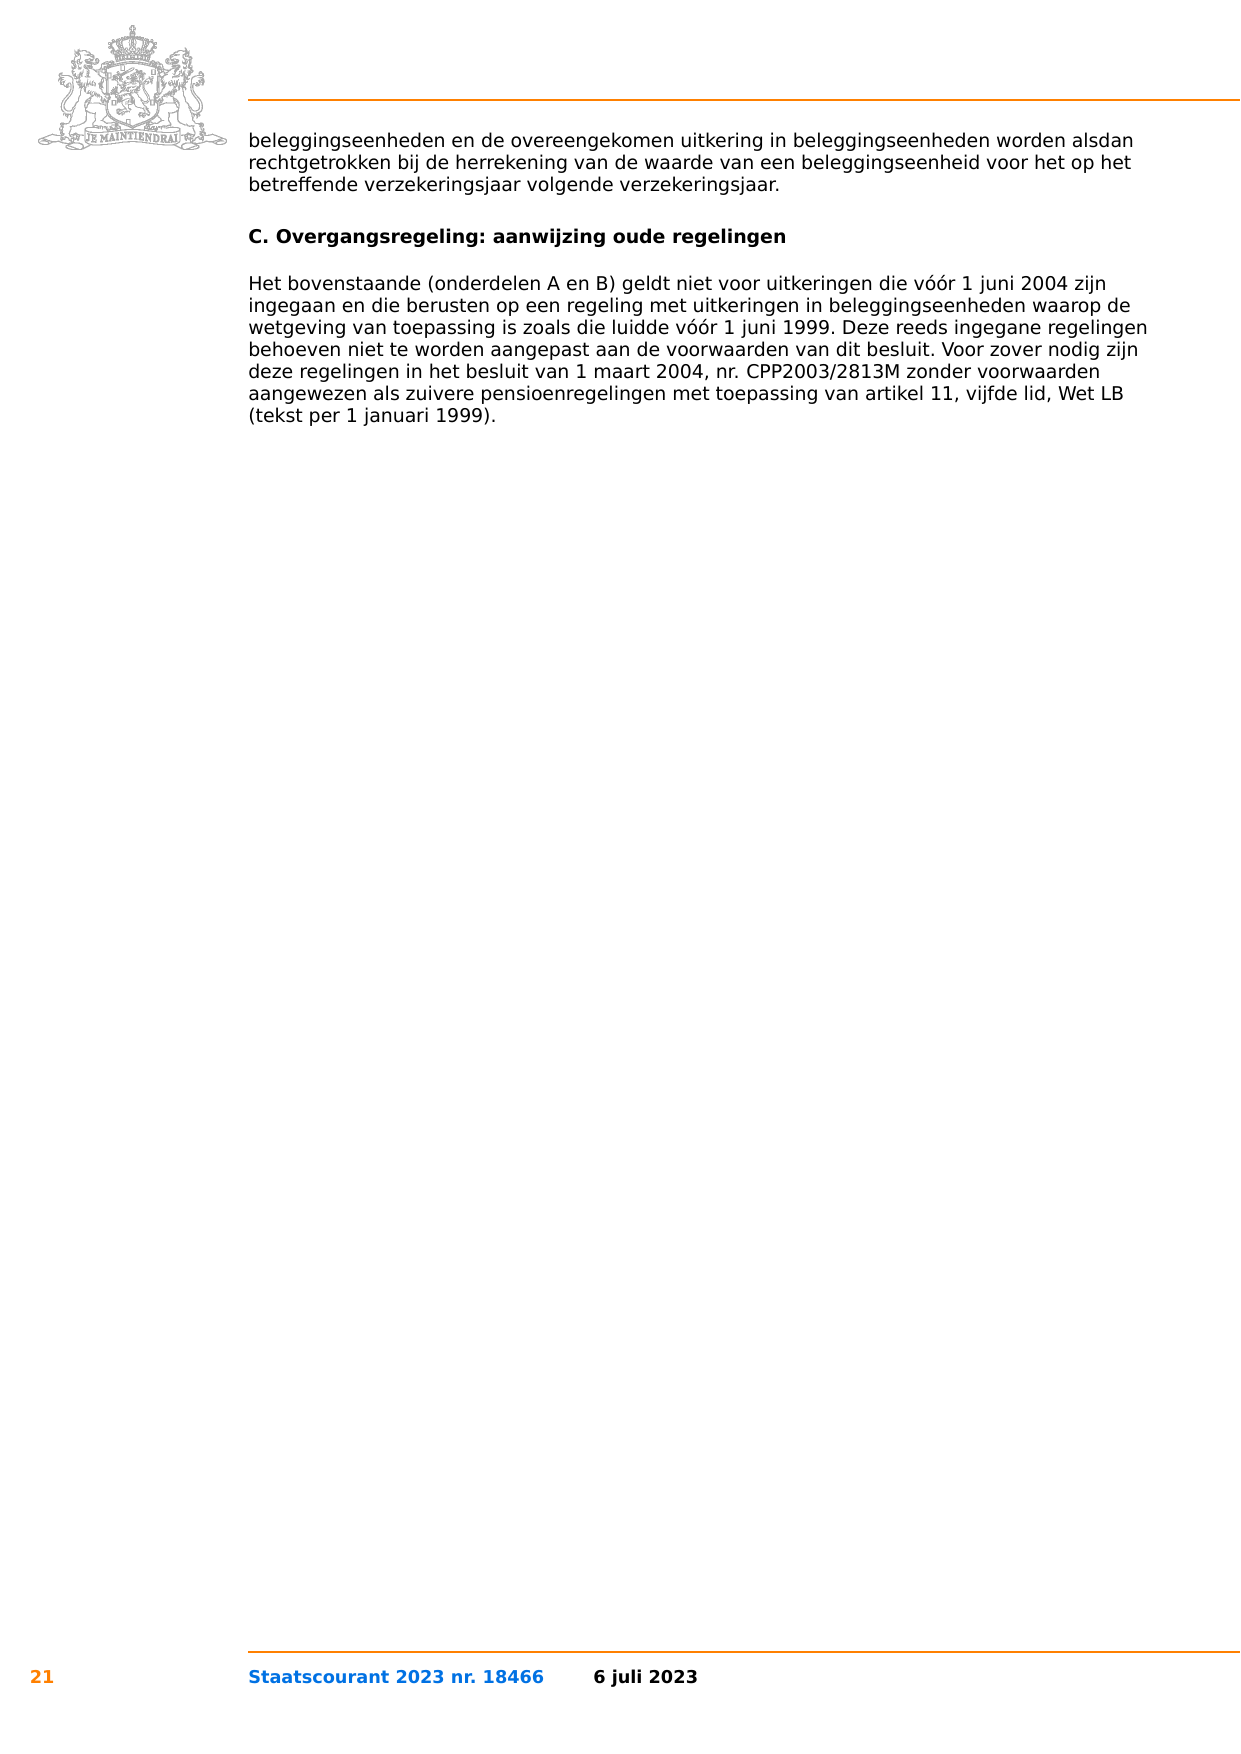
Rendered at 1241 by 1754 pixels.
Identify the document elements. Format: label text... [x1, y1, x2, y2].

text beleggingseenheden en de overeengekomen uitkering in beleggingseenheden worden alsdan rechtgetrokken bij de herrekening van de waarde van een beleggingseenheid voor het op het betreffende verzekeringsjaar volgende verzekeringsjaar. [248, 130, 1163, 196]
subtitle C. Overgangsregeling: aanwijzing oude regelingen [248, 226, 1163, 248]
text Het bovenstaande (onderdelen A en B) geldt niet voor uitkeringen die vóór 1 juni 2004 zijn ingegaan en die berusten op een regeling met uitkeringen in beleggingseenheden waarop de wetgeving van toepassing is zoals die luidde vóór 1 juni 1999. Deze reeds ingegane regelingen behoeven niet te worden aangepast aan de voorwaarden van dit besluit. Voor zover nodig zijn deze regelingen in het besluit van 1 maart 2004, nr. CPP2003/2813M zonder voorwaarden aangewezen als zuivere pensioenregelingen met toepassing van artikel 11, vijfde lid, Wet LB (tekst per 1 januari 1999). [248, 273, 1163, 427]
picture [38, 25, 227, 150]
